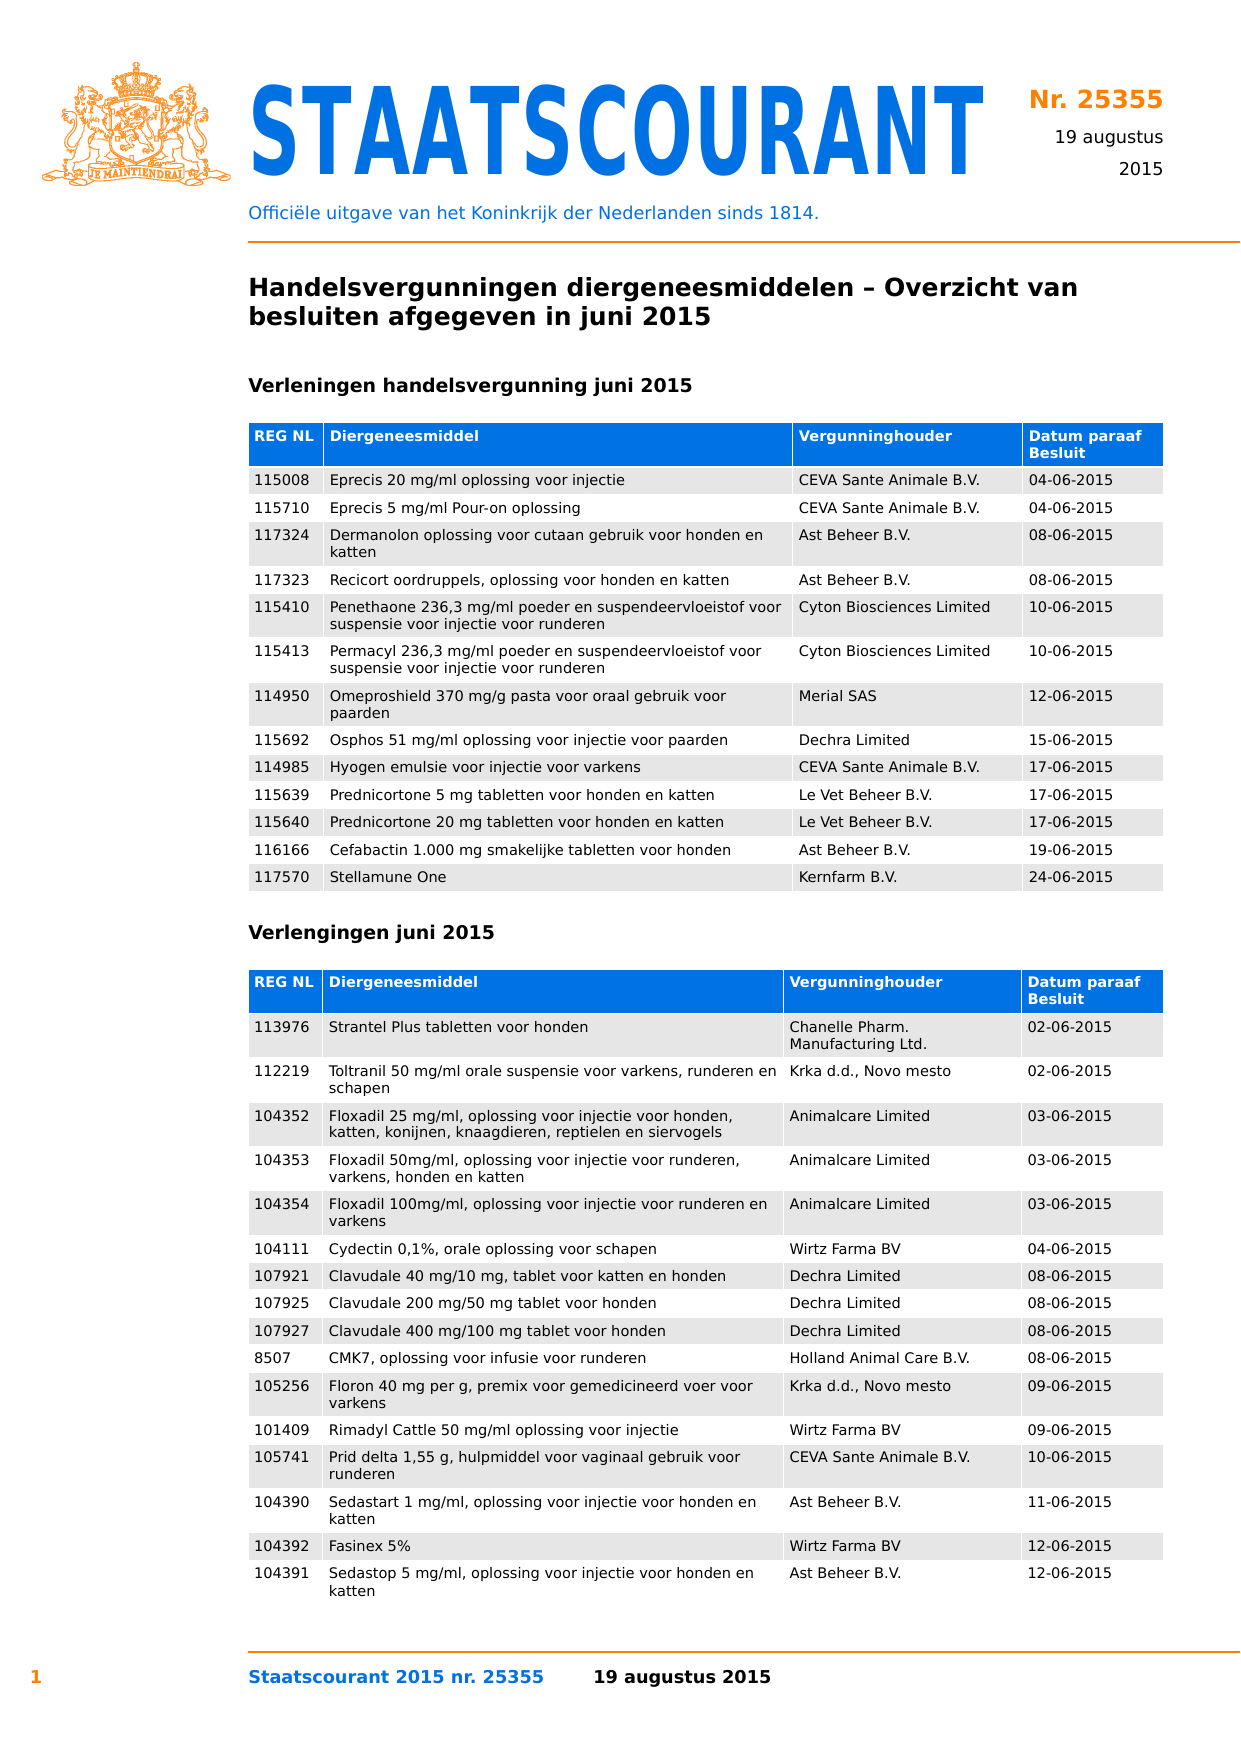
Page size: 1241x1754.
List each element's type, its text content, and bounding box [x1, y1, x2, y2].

table_cell 10-06-2015 [1023, 639, 1163, 682]
table_cell 12-06-2015 [1023, 683, 1163, 726]
picture [41, 62, 231, 186]
table_cell 112219 [249, 1058, 322, 1102]
table_cell 115410 [249, 594, 323, 637]
table_cell CMK7, oplossing voor infusie voor runderen [323, 1345, 783, 1372]
table_header STAATSCOURANT [248, 62, 998, 203]
table_cell Cefabactin 1.000 mg smakelijke tabletten voor honden [324, 837, 792, 863]
table_cell Fasinex 5% [323, 1533, 783, 1560]
table_cell Dechra Limited [784, 1263, 1021, 1289]
table_cell 19-06-2015 [1023, 837, 1163, 863]
table_cell 04-06-2015 [1022, 1236, 1163, 1262]
table_cell Ast Beheer B.V. [784, 1489, 1021, 1532]
table_cell Dechra Limited [784, 1318, 1021, 1344]
table_header Datum paraaf Besluit [1022, 970, 1163, 1013]
table_cell 24-06-2015 [1023, 864, 1163, 891]
table_cell 12-06-2015 [1022, 1561, 1163, 1604]
table_cell Kernfarm B.V. [793, 864, 1022, 891]
table_cell Chanelle Pharm. Manufacturing Ltd. [784, 1014, 1021, 1057]
table_cell CEVA Sante Animale B.V. [793, 468, 1022, 494]
table_cell 04-06-2015 [1023, 468, 1163, 494]
table_header REG NL [249, 970, 322, 1013]
table_cell CEVA Sante Animale B.V. [784, 1445, 1021, 1488]
table_cell 08-06-2015 [1022, 1291, 1163, 1317]
table_cell Prid delta 1,55 g, hulpmiddel voor vaginaal gebruik voor runderen [323, 1445, 783, 1488]
table_cell 03-06-2015 [1022, 1191, 1163, 1235]
table_cell Animalcare Limited [784, 1103, 1021, 1146]
table_cell Krka d.d., Novo mesto [784, 1058, 1021, 1102]
table_cell 104354 [249, 1191, 322, 1235]
table_header Nr. 25355 [998, 62, 1240, 121]
table_cell Prednicortone 5 mg tabletten voor honden en katten [324, 782, 792, 808]
table_cell Sedastop 5 mg/ml, oplossing voor injectie voor honden en katten [323, 1561, 783, 1604]
table_cell Omeproshield 370 mg/g pasta voor oraal gebruik voor paarden [324, 683, 792, 726]
table_cell 104390 [249, 1489, 322, 1532]
table_cell 116166 [249, 837, 323, 863]
table_cell 115639 [249, 782, 323, 808]
table_cell Sedastart 1 mg/ml, oplossing voor injectie voor honden en katten [323, 1489, 783, 1532]
table_cell 15-06-2015 [1023, 727, 1163, 753]
table_cell 113976 [249, 1014, 322, 1057]
table_cell 115008 [249, 468, 323, 494]
table_cell Floxadil 50mg/ml, oplossing voor injectie voor runderen, varkens, honden en katten [323, 1147, 783, 1190]
table_header Vergunninghouder [793, 423, 1022, 466]
table_cell Eprecis 20 mg/ml oplossing voor injectie [324, 468, 792, 494]
table_cell 114985 [249, 755, 323, 781]
table_cell 117570 [249, 864, 323, 891]
table_cell Recicort oordruppels, oplossing voor honden en katten [324, 567, 792, 593]
subtitle Handelsvergunningen diergeneesmiddelen – Overzicht van besluiten afgegeven in juni 2015 [248, 273, 1163, 331]
table_cell 104353 [249, 1147, 322, 1190]
table_cell Wirtz Farma BV [784, 1236, 1021, 1262]
table_cell CEVA Sante Animale B.V. [793, 755, 1022, 781]
table_cell 104111 [249, 1236, 322, 1262]
table_header Diergeneesmiddel [324, 423, 792, 466]
table_cell 104392 [249, 1533, 322, 1560]
table_cell Cyton Biosciences Limited [793, 594, 1022, 637]
table_cell 02-06-2015 [1022, 1058, 1163, 1102]
table_cell Clavudale 200 mg/50 mg tablet voor honden [323, 1291, 783, 1317]
table_cell Eprecis 5 mg/ml Pour-on oplossing [324, 495, 792, 521]
table_cell Floxadil 100mg/ml, oplossing voor injectie voor runderen en varkens [323, 1191, 783, 1235]
table_cell Animalcare Limited [784, 1191, 1021, 1235]
table_cell 114950 [249, 683, 323, 726]
table_cell 104391 [249, 1561, 322, 1604]
table_cell 03-06-2015 [1022, 1147, 1163, 1190]
table_cell Floron 40 mg per g, premix voor gemedicineerd voer voor varkens [323, 1373, 783, 1416]
table_cell 08-06-2015 [1022, 1345, 1163, 1372]
table_cell 115710 [249, 495, 323, 521]
table_cell Merial SAS [793, 683, 1022, 726]
table_cell 105256 [249, 1373, 322, 1416]
table_cell 2015 [998, 153, 1240, 203]
table_cell 117324 [249, 522, 323, 566]
table_cell 09-06-2015 [1022, 1417, 1163, 1443]
table_cell 19 augustus [998, 121, 1240, 153]
table_cell 8507 [249, 1345, 322, 1372]
table_cell Ast Beheer B.V. [793, 567, 1022, 593]
table_cell Cyton Biosciences Limited [793, 639, 1022, 682]
table_cell 107921 [249, 1263, 322, 1289]
table_cell Animalcare Limited [784, 1147, 1021, 1190]
table_cell Le Vet Beheer B.V. [793, 782, 1022, 808]
table_cell 17-06-2015 [1023, 809, 1163, 836]
table_cell Penethaone 236,3 mg/ml poeder en suspendeervloeistof voor suspensie voor injectie voor runderen [324, 594, 792, 637]
table_cell Stellamune One [324, 864, 792, 891]
table_cell Strantel Plus tabletten voor honden [323, 1014, 783, 1057]
table_cell Cydectin 0,1%, orale oplossing voor schapen [323, 1236, 783, 1262]
table_cell Clavudale 400 mg/100 mg tablet voor honden [323, 1318, 783, 1344]
table_cell 101409 [249, 1417, 322, 1443]
table_header Diergeneesmiddel [323, 970, 783, 1013]
table_cell 08-06-2015 [1022, 1318, 1163, 1344]
table_cell 09-06-2015 [1022, 1373, 1163, 1416]
table_cell 115692 [249, 727, 323, 753]
table_header Datum paraaf Besluit [1023, 423, 1163, 466]
table_cell 107927 [249, 1318, 322, 1344]
table_cell 08-06-2015 [1022, 1263, 1163, 1289]
table_cell 115413 [249, 639, 323, 682]
table_header REG NL [249, 423, 323, 466]
table_header Vergunninghouder [784, 970, 1021, 1013]
table_cell Krka d.d., Novo mesto [784, 1373, 1021, 1416]
table_cell Rimadyl Cattle 50 mg/ml oplossing voor injectie [323, 1417, 783, 1443]
table_cell 10-06-2015 [1023, 594, 1163, 637]
table_cell 04-06-2015 [1023, 495, 1163, 521]
table_cell 10-06-2015 [1022, 1445, 1163, 1488]
table_cell CEVA Sante Animale B.V. [793, 495, 1022, 521]
subtitle Verlengingen juni 2015 [248, 922, 1163, 943]
table_cell 104352 [249, 1103, 322, 1146]
table_cell Clavudale 40 mg/10 mg, tablet voor katten en honden [323, 1263, 783, 1289]
table_cell Dermanolon oplossing voor cutaan gebruik voor honden en katten [324, 522, 792, 566]
table_cell Osphos 51 mg/ml oplossing voor injectie voor paarden [324, 727, 792, 753]
table_cell Dechra Limited [784, 1291, 1021, 1317]
table_cell 12-06-2015 [1022, 1533, 1163, 1560]
table_cell 08-06-2015 [1023, 522, 1163, 566]
table_cell 17-06-2015 [1023, 755, 1163, 781]
table_cell 107925 [249, 1291, 322, 1317]
table_cell Wirtz Farma BV [784, 1533, 1021, 1560]
table_cell Officiële uitgave van het Koninkrijk der Nederlanden sinds 1814. [248, 203, 1240, 241]
table_cell Dechra Limited [793, 727, 1022, 753]
table_cell 117323 [249, 567, 323, 593]
table_cell Le Vet Beheer B.V. [793, 809, 1022, 836]
table_cell Permacyl 236,3 mg/ml poeder en suspendeervloeistof voor suspensie voor injectie voor runderen [324, 639, 792, 682]
table_cell 02-06-2015 [1022, 1014, 1163, 1057]
subtitle Verleningen handelsvergunning juni 2015 [248, 375, 1163, 397]
table_cell Prednicortone 20 mg tabletten voor honden en katten [324, 809, 792, 836]
table_cell Ast Beheer B.V. [793, 522, 1022, 566]
table_cell Ast Beheer B.V. [793, 837, 1022, 863]
table_cell 105741 [249, 1445, 322, 1488]
table_cell 11-06-2015 [1022, 1489, 1163, 1532]
table_cell Floxadil 25 mg/ml, oplossing voor injectie voor honden, katten, konijnen, knaagdieren, reptielen en siervogels [323, 1103, 783, 1146]
table_cell Hyogen emulsie voor injectie voor varkens [324, 755, 792, 781]
table_cell Toltranil 50 mg/ml orale suspensie voor varkens, runderen en schapen [323, 1058, 783, 1102]
table_cell Wirtz Farma BV [784, 1417, 1021, 1443]
table_cell 115640 [249, 809, 323, 836]
table_header [25, 62, 248, 241]
table_cell Holland Animal Care B.V. [784, 1345, 1021, 1372]
table_cell 08-06-2015 [1023, 567, 1163, 593]
table_cell 17-06-2015 [1023, 782, 1163, 808]
table_cell Ast Beheer B.V. [784, 1561, 1021, 1604]
table_cell 03-06-2015 [1022, 1103, 1163, 1146]
